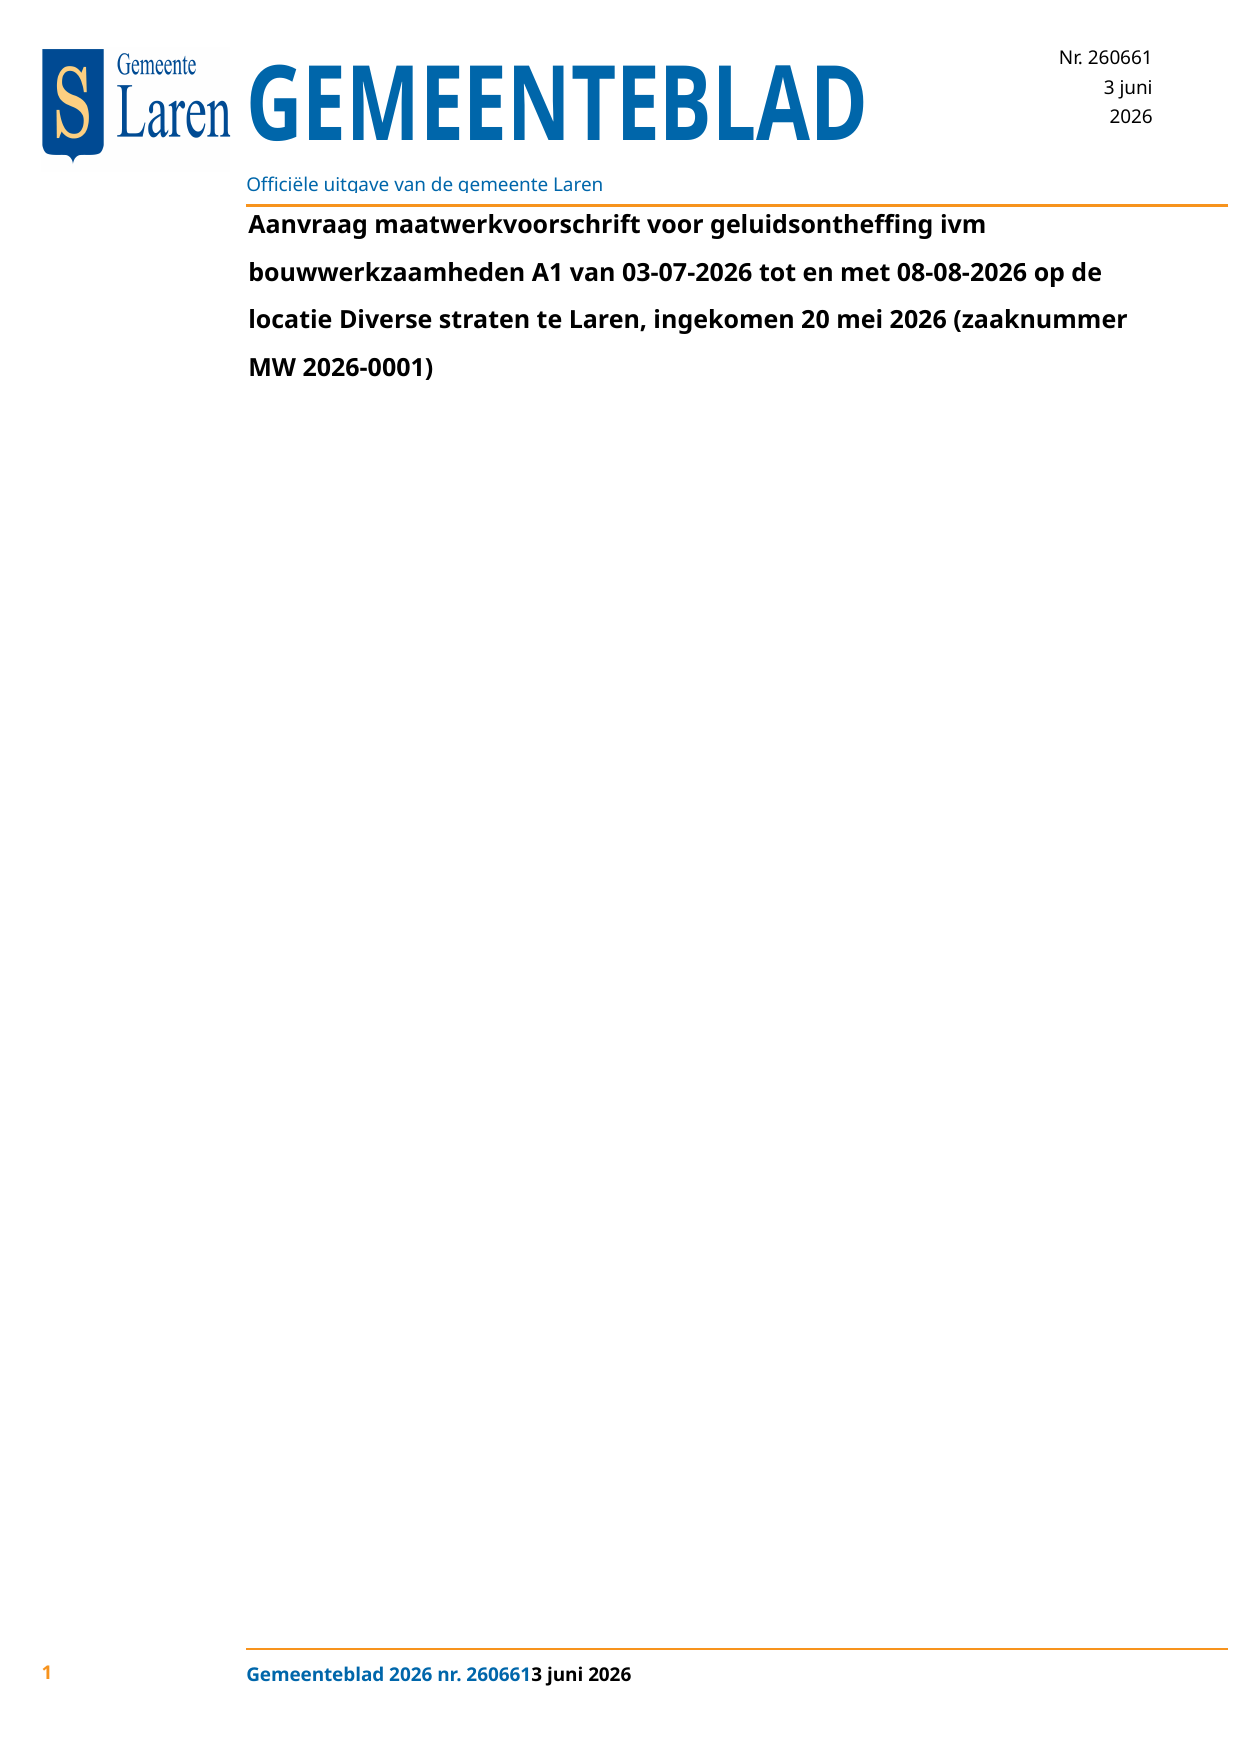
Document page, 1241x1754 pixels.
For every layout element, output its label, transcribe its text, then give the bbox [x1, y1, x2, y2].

picture [41, 47, 231, 172]
text Aanvraag maatwerkvoorschrift voor geluidsontheffing ivm bouwwerkzaamheden A1 van 03-07-2026 tot en met 08-08-2026 op de locatie Diverse straten te Laren, ingekomen 20 mei 2026 (zaaknummer MW 2026-0001) [248, 207, 1152, 384]
